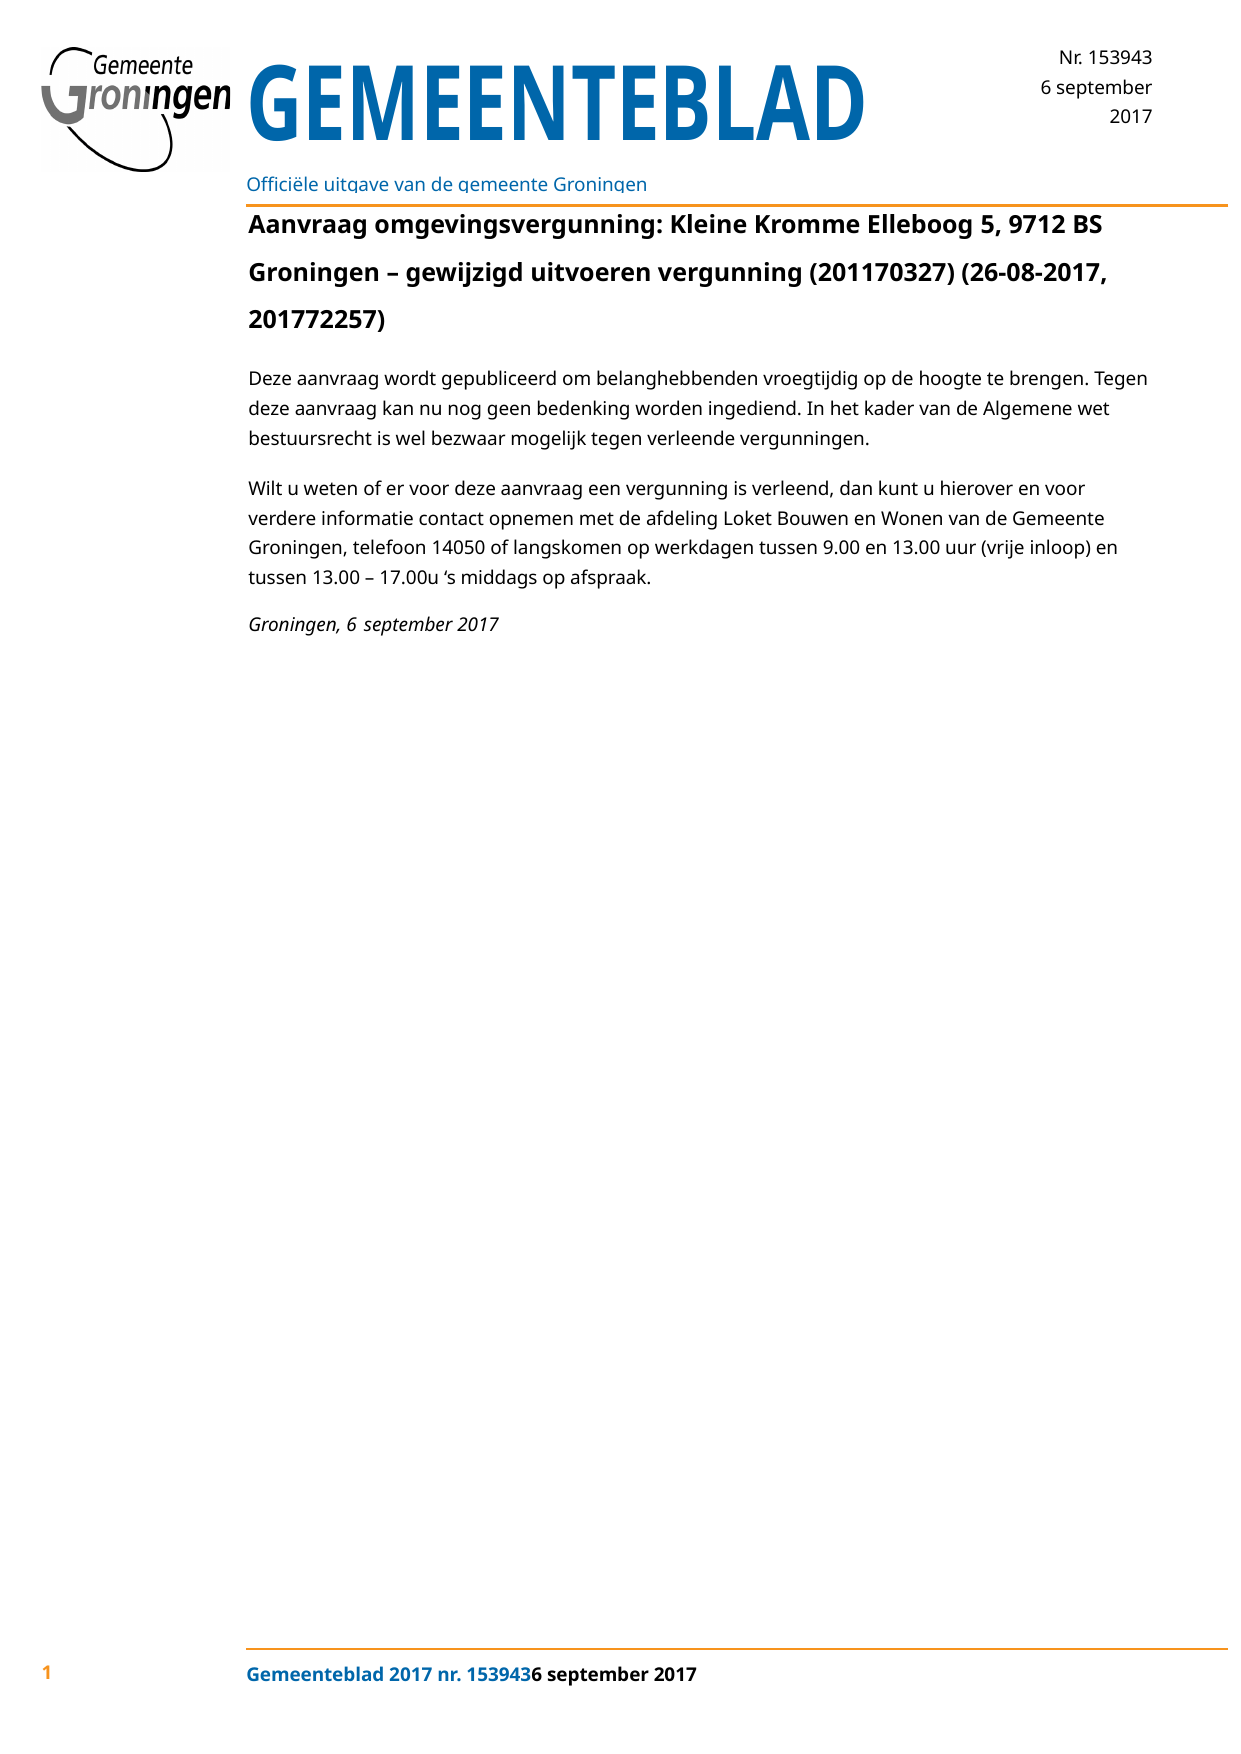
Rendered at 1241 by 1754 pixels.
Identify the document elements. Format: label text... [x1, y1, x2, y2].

text Deze aanvraag wordt gepubliceerd om belanghebbenden vroegtijdig op de hoogte te brengen. Tegen deze aanvraag kan nu nog geen bedenking worden ingediend. In het kader van de Algemene wet bestuursrecht is wel bezwaar mogelijk tegen verleende vergunningen. [248, 366, 1152, 450]
picture [41, 47, 231, 172]
text Wilt u weten of er voor deze aanvraag een vergunning is verleend, dan kunt u hierover en voor verdere informatie contact opnemen met de afdeling Loket Bouwen en Wonen van de Gemeente Groningen, telefoon 14050 of langskomen op werkdagen tussen 9.00 en 13.00 uur (vrije inloop) en tussen 13.00 – 17.00u ‘s middags op afspraak. [248, 475, 1152, 589]
text Groningen, 6 september 2017 [248, 612, 1152, 637]
text Aanvraag omgevingsvergunning: Kleine Kromme Elleboog 5, 9712 BS Groningen – gewijzigd uitvoeren vergunning (201170327) (26-08-2017, 201772257) [248, 207, 1152, 336]
